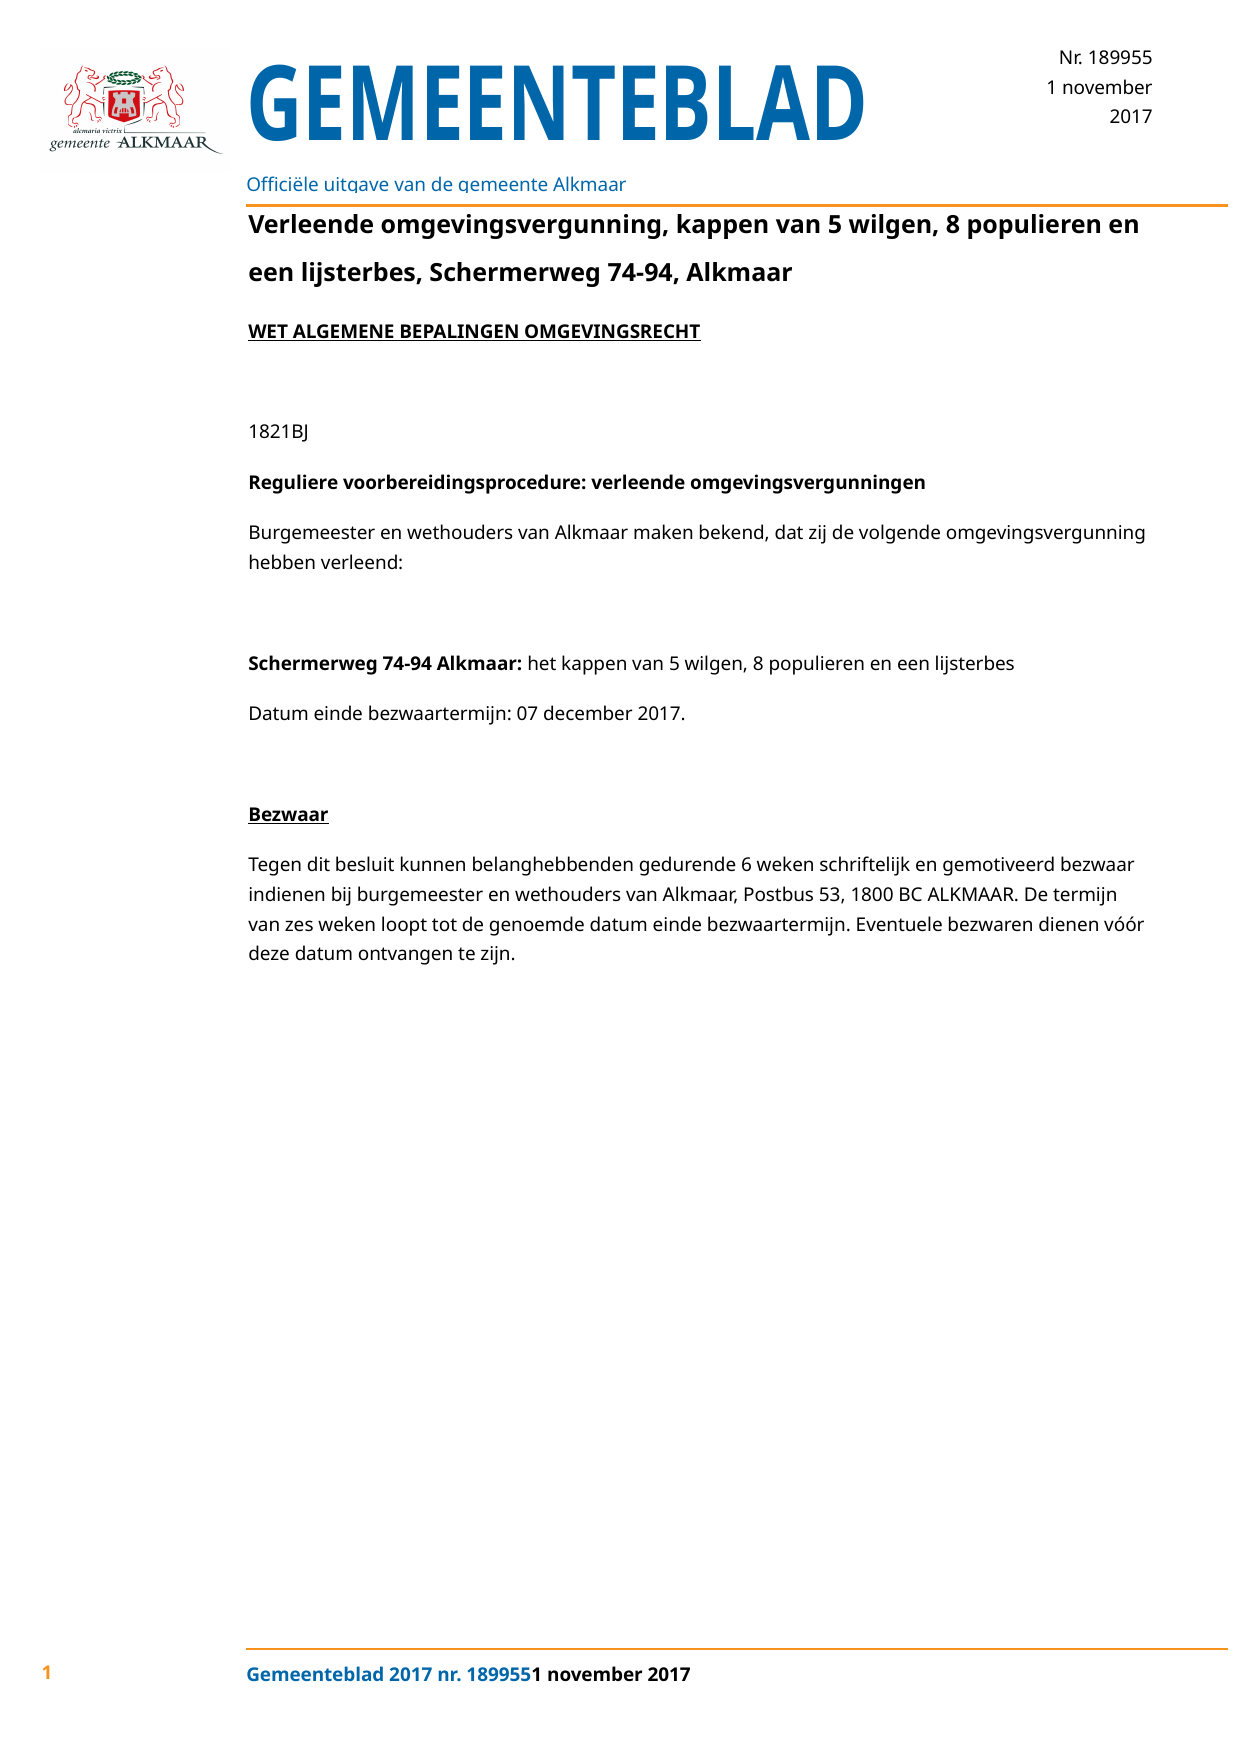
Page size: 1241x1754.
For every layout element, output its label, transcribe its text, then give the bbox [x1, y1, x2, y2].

picture [41, 47, 231, 172]
text Burgemeester en wethouders van Alkmaar maken bekend, dat zij de volgende omgevingsvergunning hebben verleend: [248, 519, 1152, 575]
text 1821BJ [248, 419, 1152, 444]
text Schermerweg 74-94 Alkmaar: het kappen van 5 wilgen, 8 populieren en een lijsterbes [248, 650, 1152, 676]
text Bezwaar [248, 801, 1152, 827]
text Tegen dit besluit kunnen belanghebbenden gedurende 6 weken schriftelijk en gemotiveerd bezwaar indienen bij burgemeester en wethouders van Alkmaar, Postbus 53, 1800 BC ALKMAAR. De termijn van zes weken loopt tot de genoemde datum einde bezwaartermijn. Eventuele bezwaren dienen vóór deze datum ontvangen te zijn. [248, 852, 1152, 966]
text Verleende omgevingsvergunning, kappen van 5 wilgen, 8 populieren en een lijsterbes, Schermerweg 74-94, Alkmaar [248, 207, 1152, 288]
text Reguliere voorbereidingsprocedure: verleende omgevingsvergunningen [248, 469, 1152, 495]
text WET ALGEMENE BEPALINGEN OMGEVINGSRECHT [248, 318, 1152, 344]
text Datum einde bezwaartermijn: 07 december 2017. [248, 700, 1152, 726]
